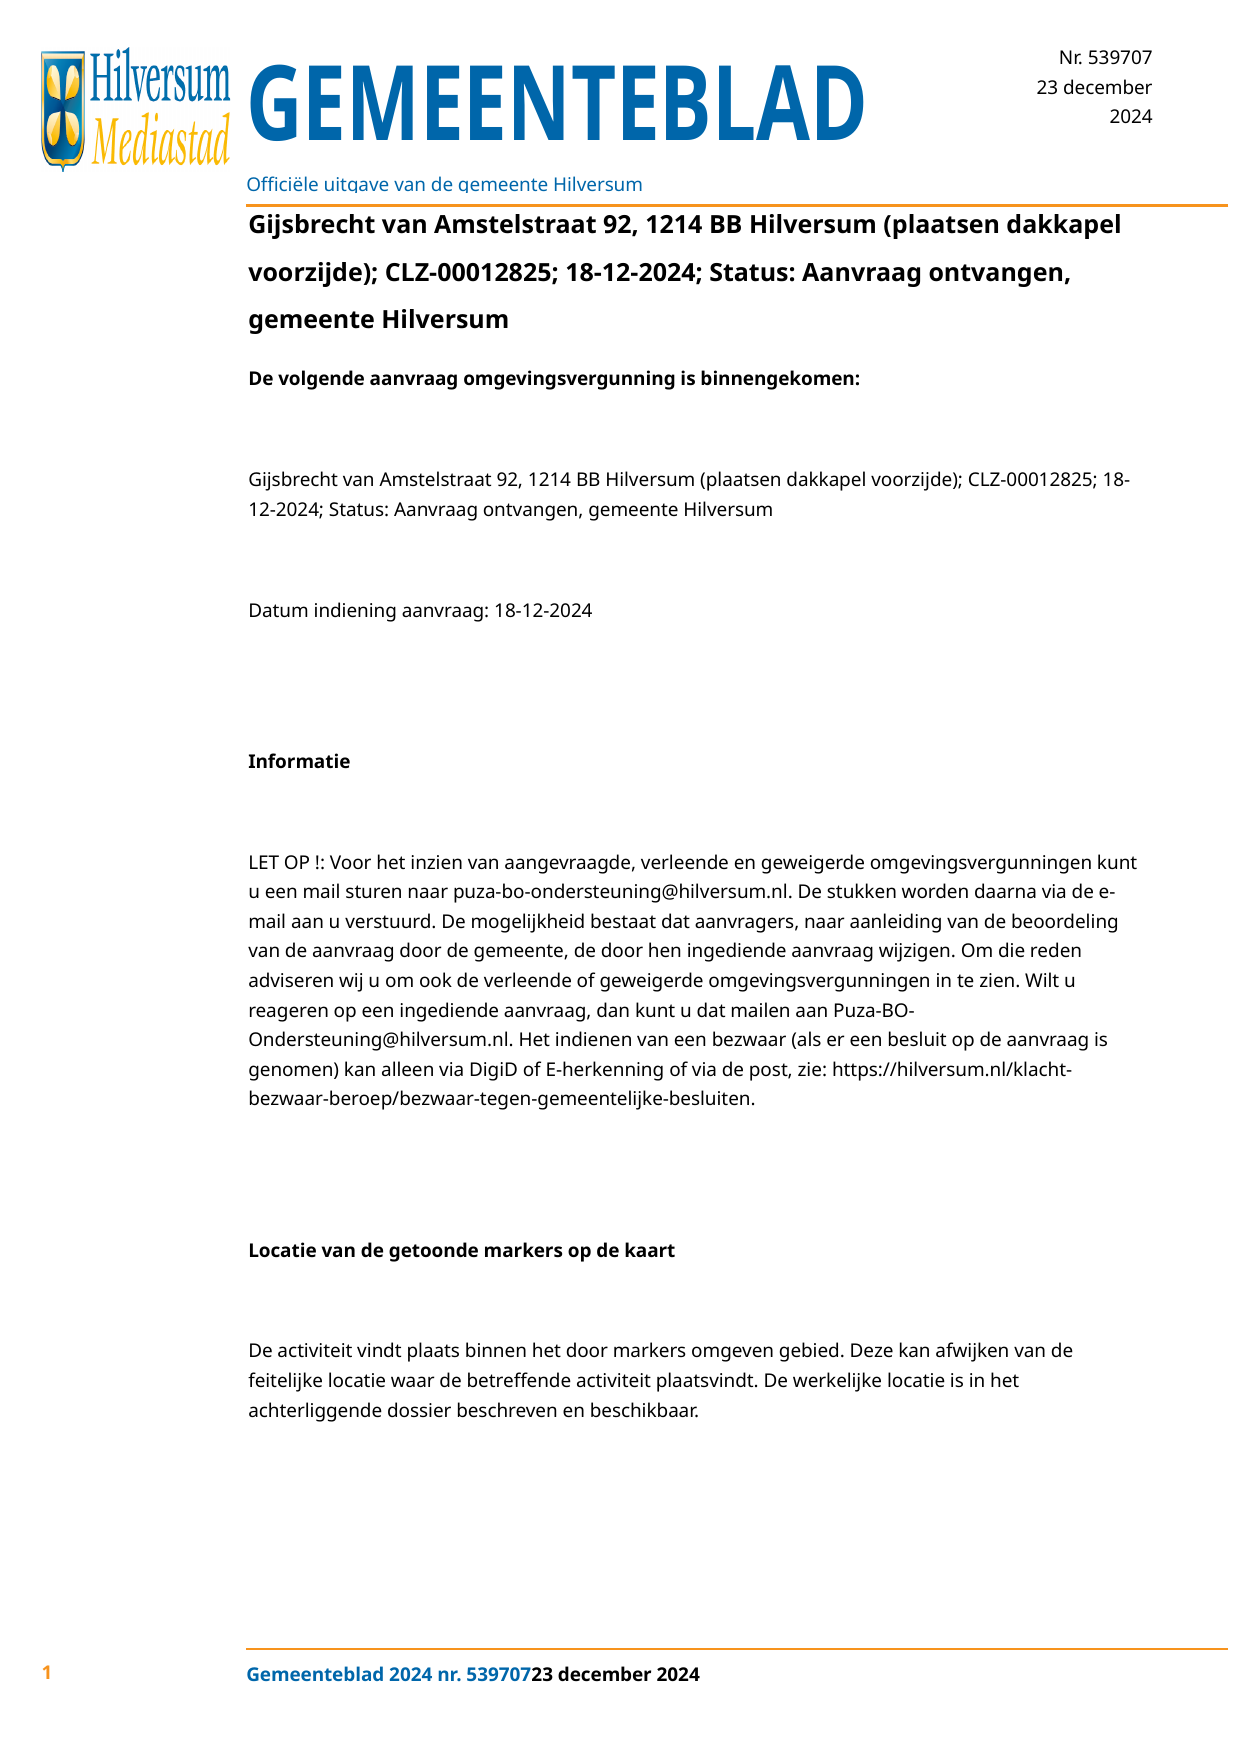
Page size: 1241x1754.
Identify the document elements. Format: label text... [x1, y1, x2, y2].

text Gijsbrecht van Amstelstraat 92, 1214 BB Hilversum (plaatsen dakkapel voorzijde); CLZ-00012825; 18-12-2024; Status: Aanvraag ontvangen, gemeente Hilversum [248, 207, 1152, 336]
text Gijsbrecht van Amstelstraat 92, 1214 BB Hilversum (plaatsen dakkapel voorzijde); CLZ-00012825; 18-12-2024; Status: Aanvraag ontvangen, gemeente Hilversum [248, 466, 1152, 522]
text De activiteit vindt plaats binnen het door markers omgeven gebied. Deze kan afwijken van de feitelijke locatie waar de betreffende activiteit plaatsvindt. De werkelijke locatie is in het achterliggende dossier beschreven en beschikbaar. [248, 1338, 1152, 1422]
text Locatie van de getoonde markers op de kaart [248, 1237, 1152, 1262]
text Datum indiening aanvraag: 18-12-2024 [248, 597, 1152, 622]
text Informatie [248, 748, 1152, 774]
picture [41, 47, 231, 172]
text De volgende aanvraag omgevingsvergunning is binnengekomen: [248, 366, 1152, 391]
text LET OP !: Voor het inzien van aangevraagde, verleende en geweigerde omgevingsvergunningen kunt u een mail sturen naar puza-bo-ondersteuning@hilversum.nl. De stukken worden daarna via de e-mail aan u verstuurd. De mogelijkheid bestaat dat aanvragers, naar aanleiding van de beoordeling van de aanvraag door de gemeente, de door hen ingediende aanvraag wijzigen. Om die reden adviseren wij u om ook de verleende of geweigerde omgevingsvergunningen in te zien. Wilt u reageren op een ingediende aanvraag, dan kunt u dat mailen aan Puza-BO-Ondersteuning@hilversum.nl. Het indienen van een bezwaar (als er een besluit op de aanvraag is genomen) kan alleen via DigiD of E-herkenning of via de post, zie: https://hilversum.nl/klacht-bezwaar-beroep/bezwaar-tegen-gemeentelijke-besluiten. [248, 849, 1152, 1111]
